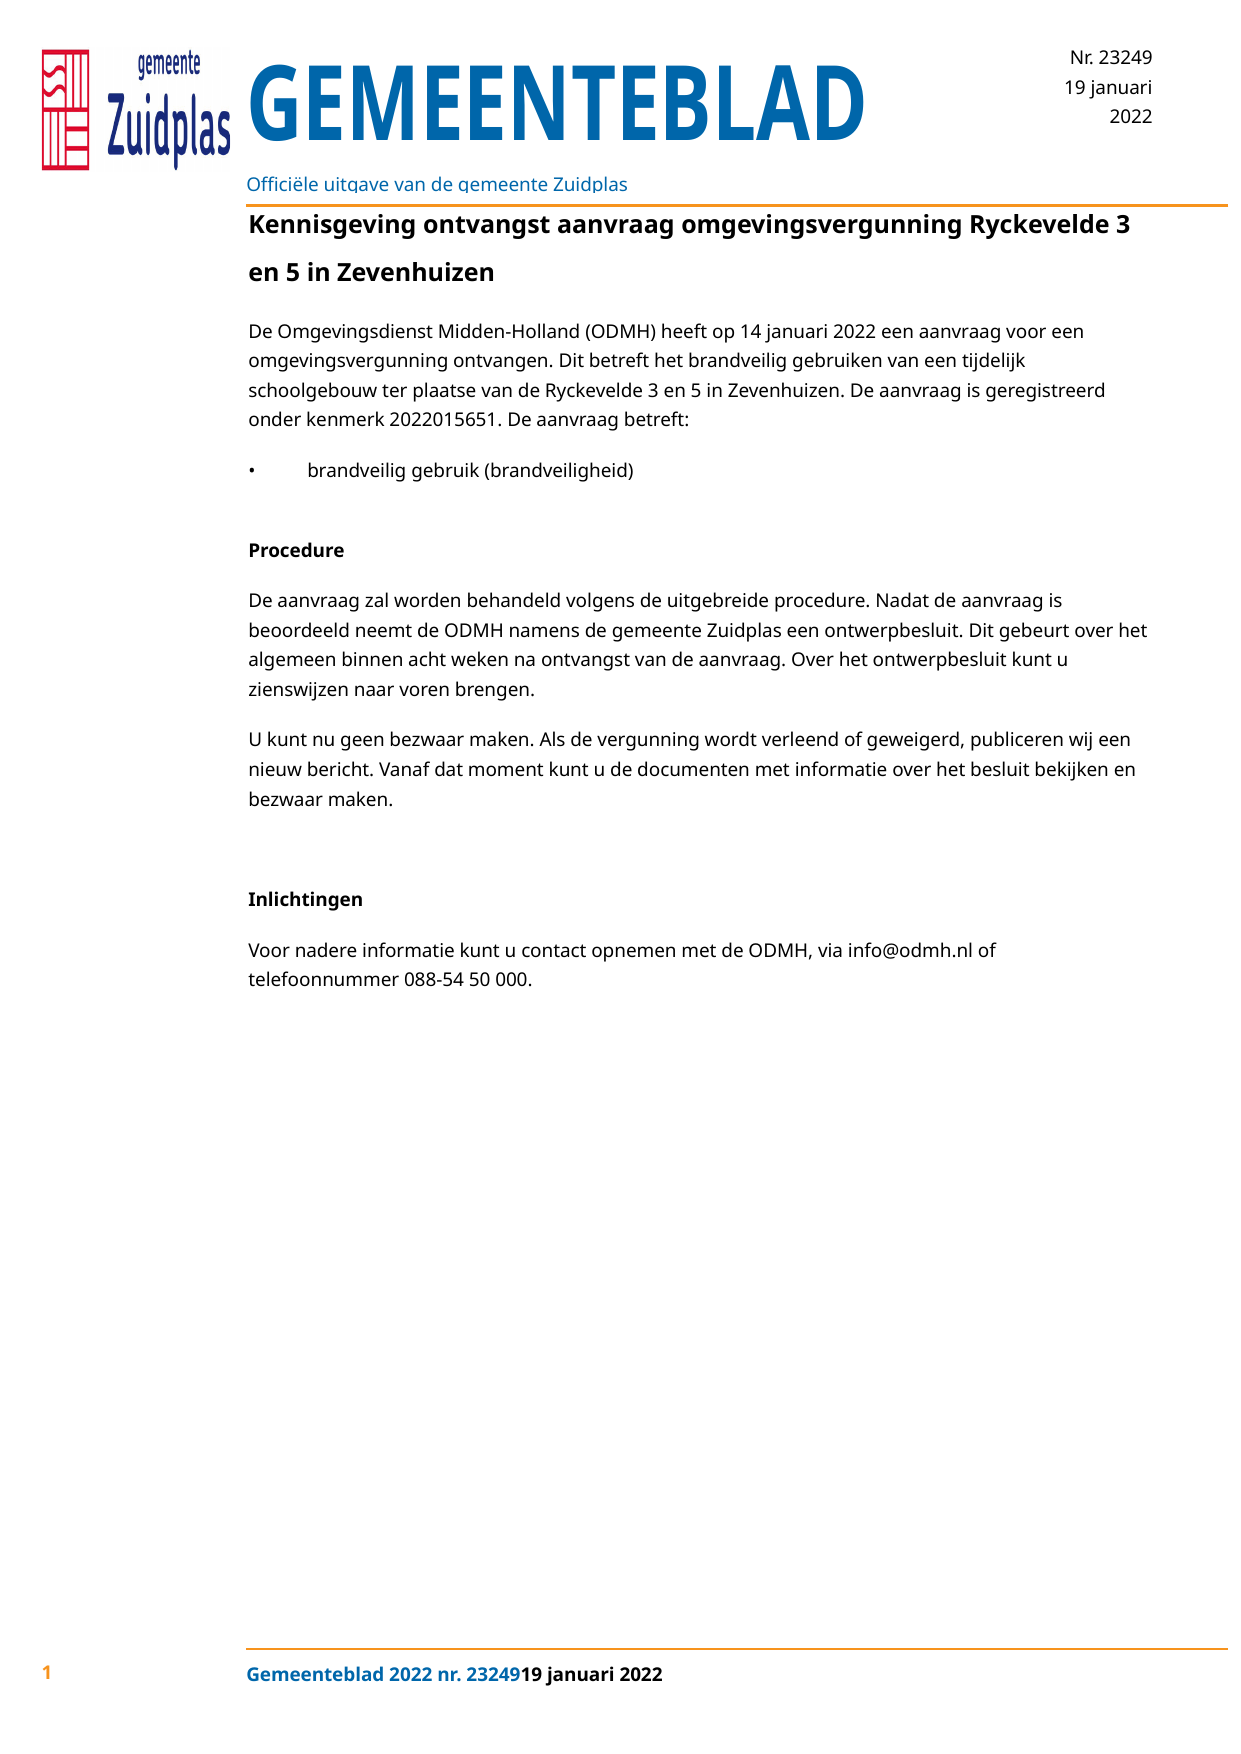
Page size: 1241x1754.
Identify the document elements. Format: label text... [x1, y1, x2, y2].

text Kennisgeving ontvangst aanvraag omgevingsvergunning Ryckevelde 3 en 5 in Zevenhuizen [248, 207, 1152, 288]
list brandveilig gebruik (brandveiligheid) [248, 457, 1152, 483]
text De Omgevingsdienst Midden-Holland (ODMH) heeft op 14 januari 2022 een aanvraag voor een omgevingsvergunning ontvangen. Dit betreft het brandveilig gebruiken van een tijdelijk schoolgebouw ter plaatse van de Ryckevelde 3 en 5 in Zevenhuizen. De aanvraag is geregistreerd onder kenmerk 2022015651. De aanvraag betreft: [248, 318, 1152, 432]
text Inlichtingen [248, 887, 1152, 912]
text U kunt nu geen bezwaar maken. Als de vergunning wordt verleend of geweigerd, publiceren wij een nieuw bericht. Vanaf dat moment kunt u de documenten met informatie over het besluit bekijken en bezwaar maken. [248, 727, 1152, 812]
text Procedure [248, 537, 1152, 563]
picture [41, 47, 231, 172]
text Voor nadere informatie kunt u contact opnemen met de ODMH, via info@odmh.nl of telefoonnummer 088-54 50 000. [248, 937, 1152, 992]
text De aanvraag zal worden behandeld volgens de uitgebreide procedure. Nadat de aanvraag is beoordeeld neemt de ODMH namens de gemeente Zuidplas een ontwerpbesluit. Dit gebeurt over het algemeen binnen acht weken na ontvangst van de aanvraag. Over het ontwerpbesluit kunt u zienswijzen naar voren brengen. [248, 587, 1152, 702]
